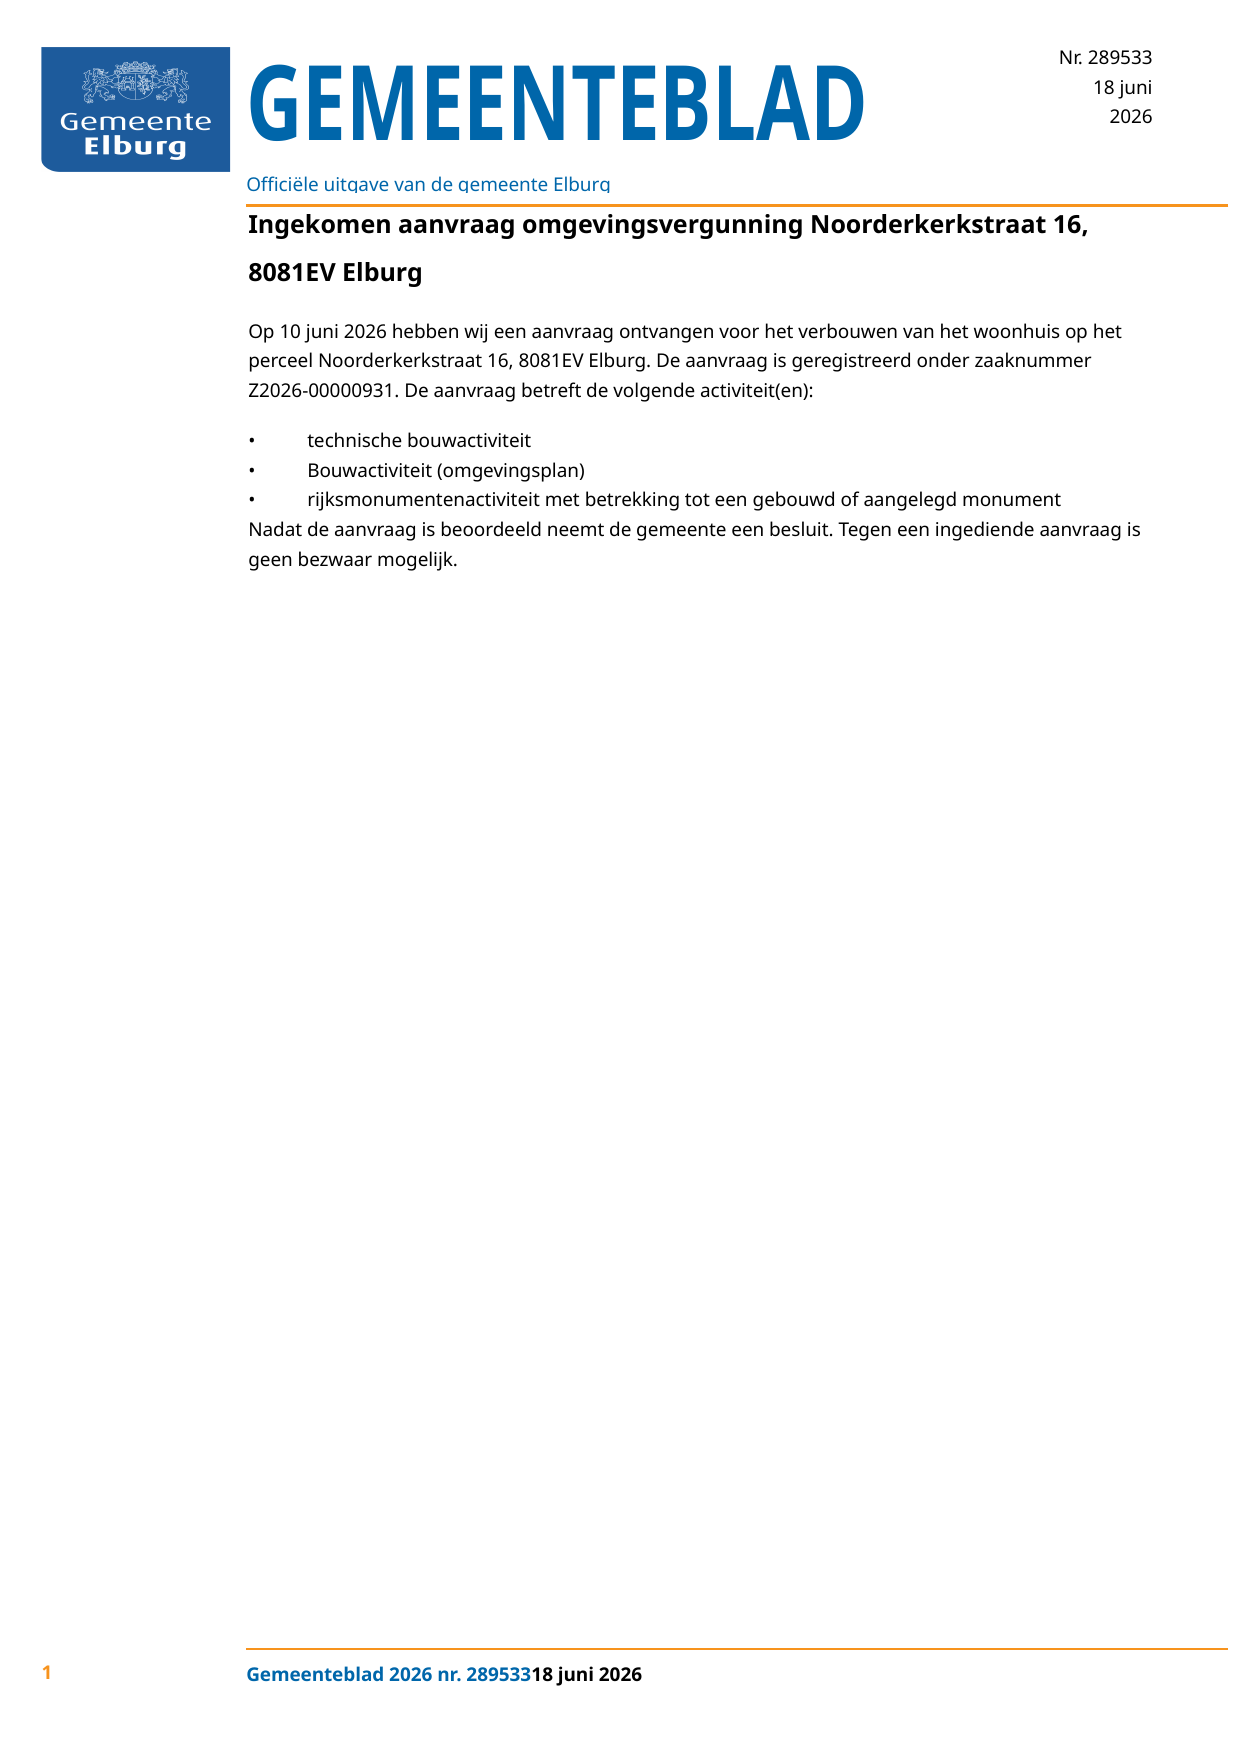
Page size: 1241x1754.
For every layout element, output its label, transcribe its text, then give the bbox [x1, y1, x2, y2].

text Ingekomen aanvraag omgevingsvergunning Noorderkerkstraat 16, 8081EV Elburg [248, 207, 1152, 288]
text Op 10 juni 2026 hebben wij een aanvraag ontvangen voor het verbouwen van het woonhuis op het perceel Noorderkerkstraat 16, 8081EV Elburg. De aanvraag is geregistreerd onder zaaknummer Z2026-00000931. De aanvraag betreft de volgende activiteit(en): [248, 318, 1152, 403]
list rijksmonumentenactiviteit met betrekking tot een gebouwd of aangelegd monument [248, 487, 1152, 512]
picture [41, 47, 231, 172]
list Bouwactiviteit (omgevingsplan) [248, 457, 1152, 483]
text Nadat de aanvraag is beoordeeld neemt de gemeente een besluit. Tegen een ingediende aanvraag is geen bezwaar mogelijk. [248, 516, 1152, 572]
list technische bouwactiviteit [248, 427, 1152, 453]
